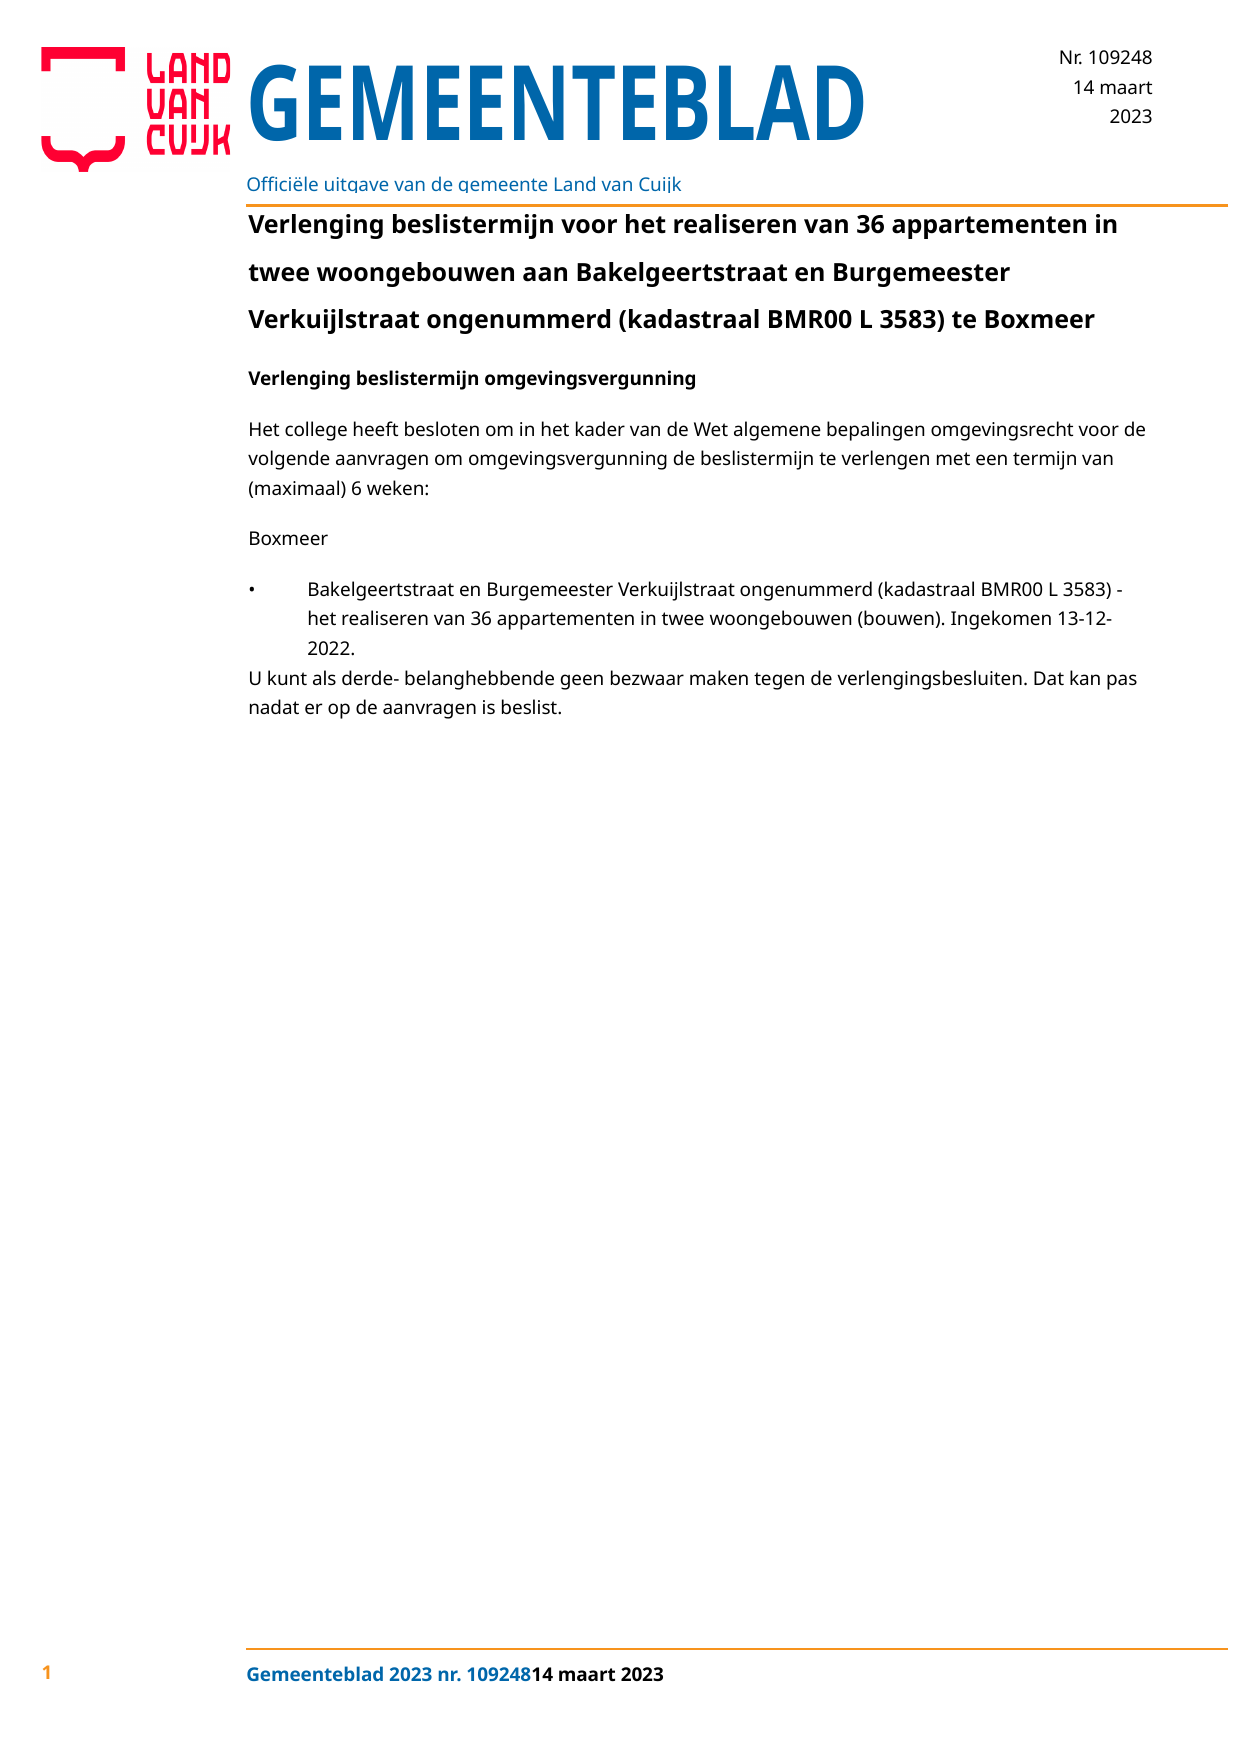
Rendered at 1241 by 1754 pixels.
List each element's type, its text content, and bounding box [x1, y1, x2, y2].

text Het college heeft besloten om in het kader van de Wet algemene bepalingen omgevingsrecht voor de volgende aanvragen om omgevingsvergunning de beslistermijn te verlengen met een termijn van (maximaal) 6 weken: [248, 416, 1152, 501]
picture [41, 47, 231, 172]
text Verlenging beslistermijn omgevingsvergunning [248, 366, 1152, 391]
text U kunt als derde- belanghebbende geen bezwaar maken tegen de verlengingsbesluiten. Dat kan pas nadat er op de aanvragen is beslist. [248, 665, 1152, 720]
list Bakelgeertstraat en Burgemeester Verkuijlstraat ongenummerd (kadastraal BMR00 L 3583) - het realiseren van 36 appartementen in twee woongebouwen (bouwen). Ingekomen 13-12-2022. [248, 576, 1152, 661]
text Boxmeer [248, 526, 1152, 551]
text Verlenging beslistermijn voor het realiseren van 36 appartementen in twee woongebouwen aan Bakelgeertstraat en Burgemeester Verkuijlstraat ongenummerd (kadastraal BMR00 L 3583) te Boxmeer [248, 207, 1152, 336]
